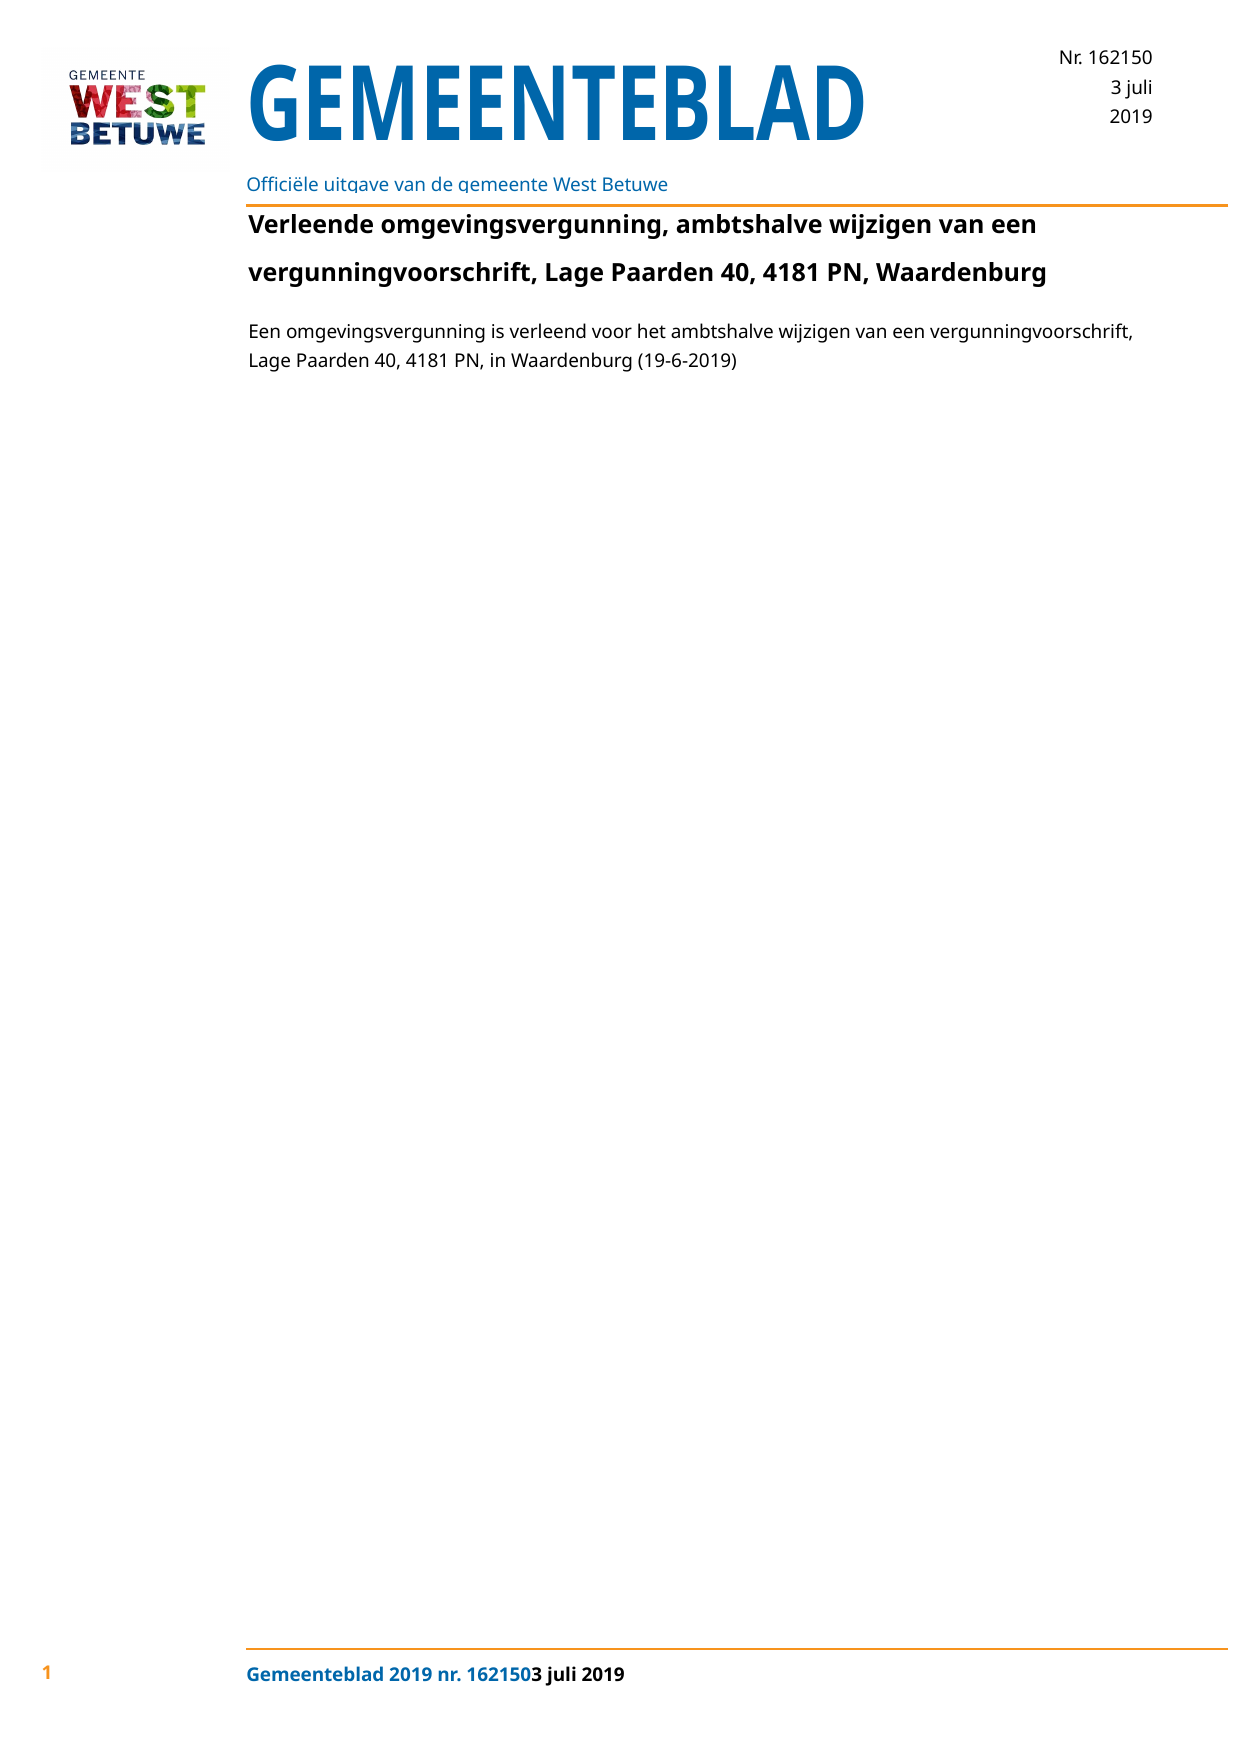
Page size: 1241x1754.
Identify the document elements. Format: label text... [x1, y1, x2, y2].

text Verleende omgevingsvergunning, ambtshalve wijzigen van een vergunningvoorschrift, Lage Paarden 40, 4181 PN, Waardenburg [248, 207, 1152, 288]
table_header Een omgevingsvergunning is verleend voor het ambtshalve wijzigen van een vergunningvoorschrift, Lage Paarden 40, 4181 PN, in Waardenburg (19-6-2019) [248, 318, 1152, 373]
picture [41, 47, 231, 172]
